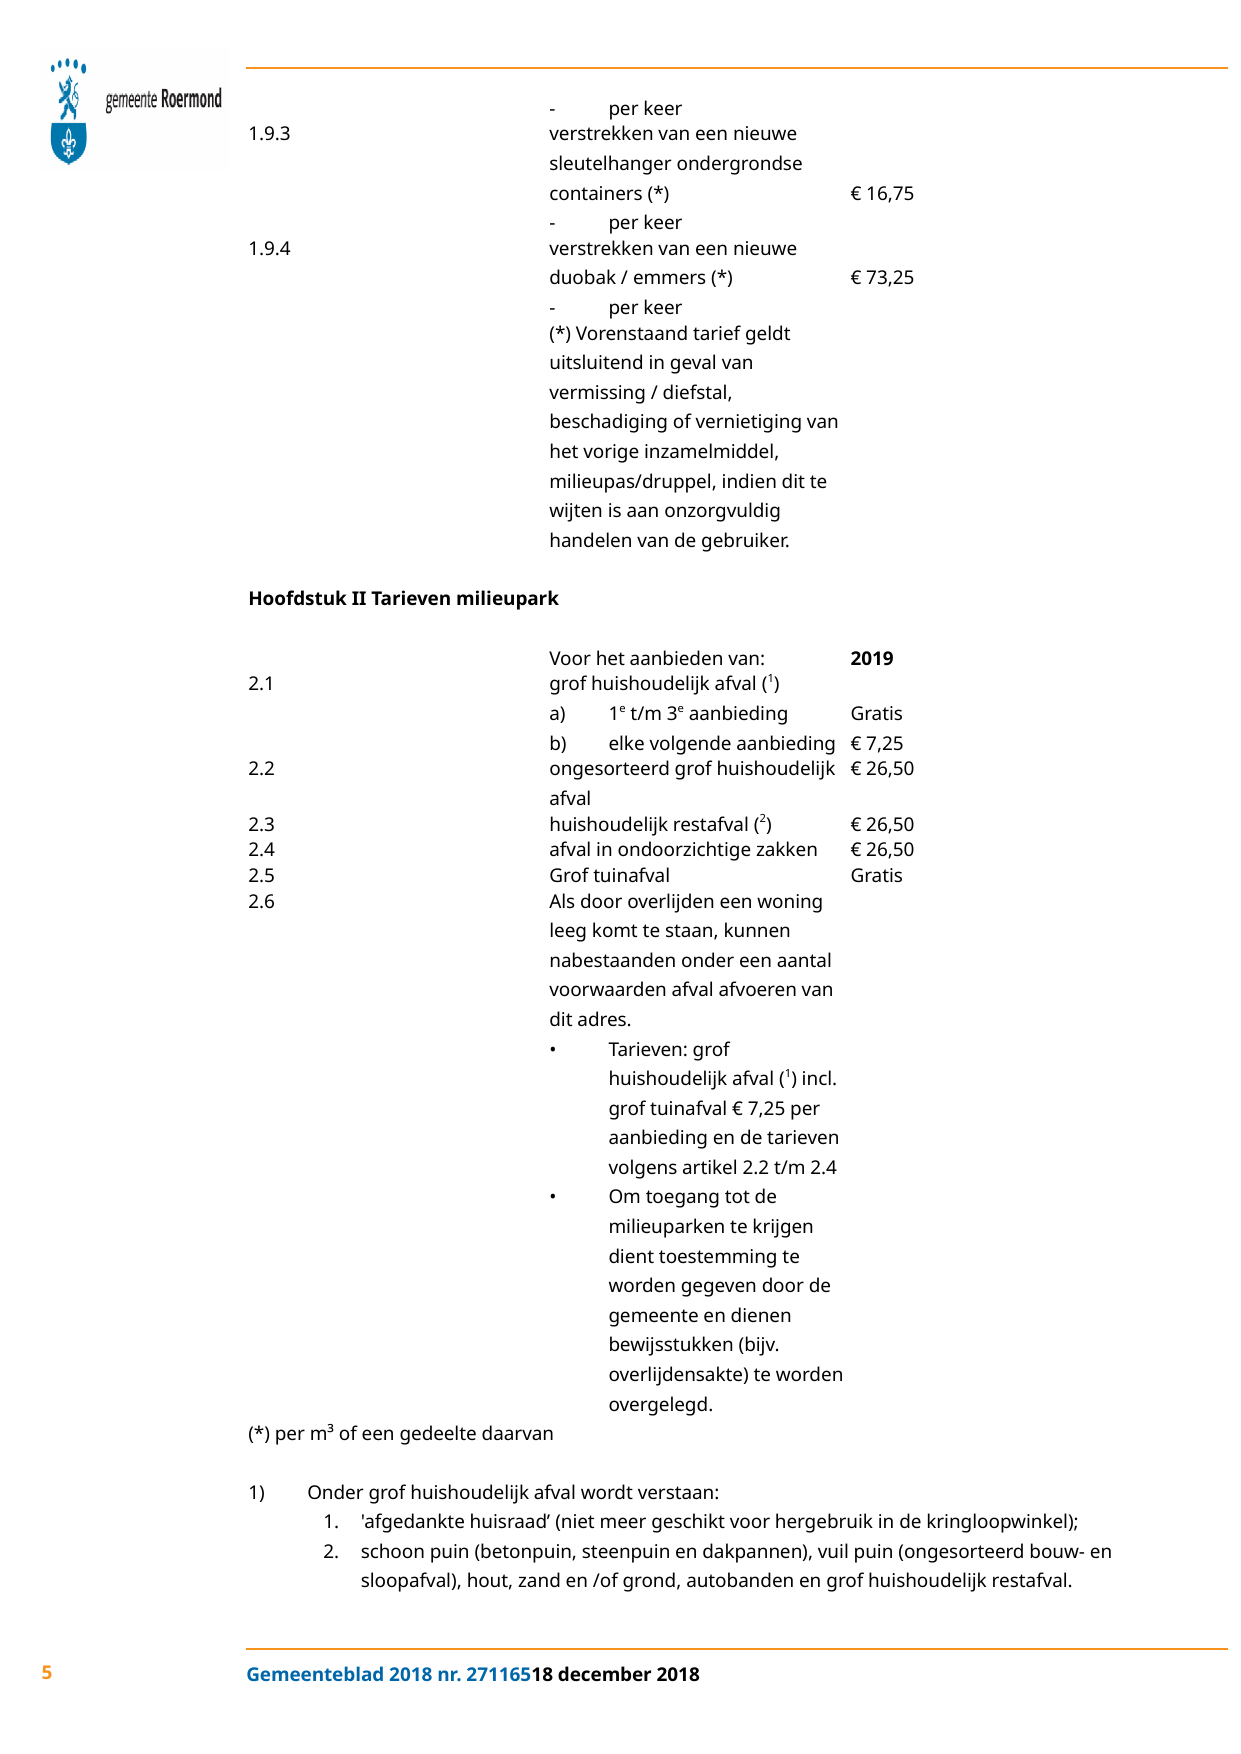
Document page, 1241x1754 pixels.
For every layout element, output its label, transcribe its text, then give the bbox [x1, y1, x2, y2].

table_cell [850, 320, 1152, 553]
table_cell 2.2 [248, 755, 549, 811]
table_cell € 26,50 [850, 836, 1152, 862]
list 'afgedankte huisraad’ (niet meer geschikt voor hergebruik in de kringloopwinkel); [323, 1508, 1152, 1534]
table_header [248, 645, 549, 671]
table_cell Gratis € 7,25 [850, 671, 1152, 755]
table_cell € 26,50 [850, 755, 1152, 811]
table_cell ongesorteerd grof huishoudelijk afval [549, 755, 850, 811]
table_cell [850, 95, 1152, 121]
table_cell 2.3 [248, 811, 549, 836]
table_cell Als door overlijden een woning leeg komt te staan, kunnen nabestaanden onder een aantal voorwaarden afval afvoeren van dit adres. Tarieven: grof huishoudelijk afval (1) incl. grof tuinafval € 7,25 per aanbieding en de tarieven volgens artikel 2.2 t/m 2.4 Om toegang tot de milieuparken te krijgen dient toestemming te worden gegeven door de gemeente en dienen bewijsstukken (bijv. overlijdensakte) te worden overgelegd. [549, 888, 850, 1417]
text Hoofdstuk II Tarieven milieupark [248, 586, 1152, 611]
table_cell (*) Vorenstaand tarief geldt uitsluitend in geval van vermissing / diefstal, beschadiging of vernietiging van het vorige inzamelmiddel, milieupas/druppel, indien dit te wijten is aan onzorgvuldig handelen van de gebruiker. [549, 320, 850, 553]
table_cell verstrekken van een nieuwe duobak / emmers (*) per keer [549, 235, 850, 320]
table_cell [248, 320, 549, 553]
table_cell grof huishoudelijk afval (1) 1e t/m 3e aanbieding elke volgende aanbieding [549, 671, 850, 755]
table_cell verstrekken van een nieuwe sleutelhanger ondergrondse containers (*) per keer [549, 121, 850, 235]
table_header Voor het aanbieden van: [549, 645, 850, 671]
table_cell 1.9.3 [248, 121, 549, 235]
table_cell afval in ondoorzichtige zakken [549, 836, 850, 862]
table_cell [248, 95, 549, 121]
table_cell € 26,50 [850, 811, 1152, 836]
table_cell Gratis [850, 862, 1152, 888]
table_cell Grof tuinafval [549, 862, 850, 888]
table_cell € 73,25 [850, 235, 1152, 320]
table_cell [850, 888, 1152, 1417]
table_cell huishoudelijk restafval (2) [549, 811, 850, 836]
table_header 2019 [850, 645, 1152, 671]
list schoon puin (betonpuin, steenpuin en dakpannen), vuil puin (ongesorteerd bouw- en sloopafval), hout, zand en /of grond, autobanden en grof huishoudelijk restafval. [323, 1538, 1152, 1593]
table_cell 1.9.4 [248, 235, 549, 320]
text (*) per m³ of een gedeelte daarvan [248, 1420, 1152, 1446]
table_cell € 16,75 [850, 121, 1152, 235]
table_cell 2.6 [248, 888, 549, 1417]
table_cell 2.4 [248, 836, 549, 862]
table_cell 2.1 [248, 671, 549, 755]
table_cell 2.5 [248, 862, 549, 888]
picture [41, 47, 231, 172]
table_cell per keer [549, 95, 850, 121]
list Onder grof huishoudelijk afval wordt verstaan: [248, 1479, 1152, 1505]
